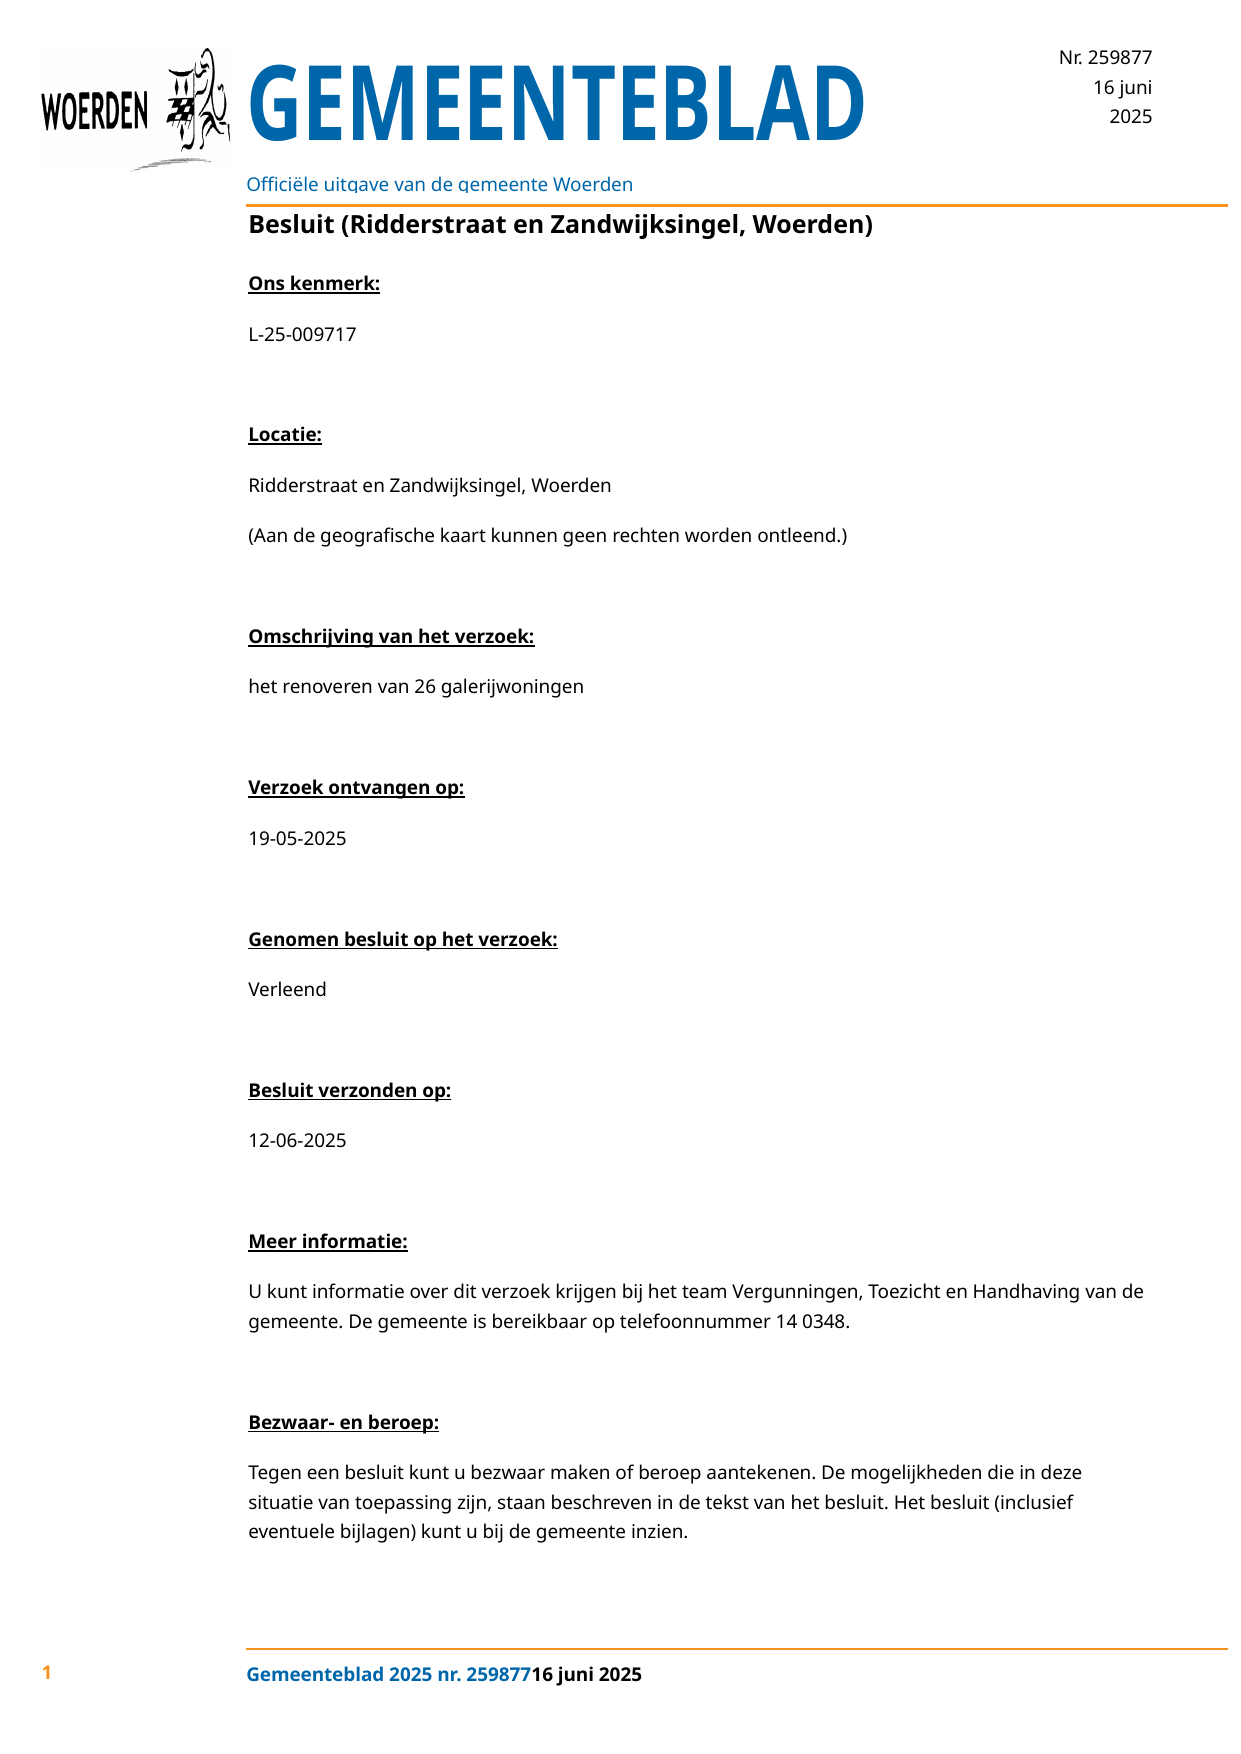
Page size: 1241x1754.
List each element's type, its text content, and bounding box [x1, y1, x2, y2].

text Verzoek ontvangen op: [248, 774, 1152, 800]
text Bezwaar- en beroep: [248, 1409, 1152, 1435]
text 12-06-2025 [248, 1127, 1152, 1153]
text (Aan de geografische kaart kunnen geen rechten worden ontleend.) [248, 522, 1152, 548]
text U kunt informatie over dit verzoek krijgen bij het team Vergunningen, Toezicht en Handhaving van de gemeente. De gemeente is bereikbaar op telefoonnummer 14 0348. [248, 1279, 1152, 1334]
picture [41, 47, 231, 172]
text 19-05-2025 [248, 825, 1152, 851]
text Ridderstraat en Zandwijksingel, Woerden [248, 472, 1152, 498]
text Besluit verzonden op: [248, 1077, 1152, 1103]
text Locatie: [248, 422, 1152, 447]
text het renoveren van 26 galerijwoningen [248, 674, 1152, 699]
text Tegen een besluit kunt u bezwaar maken of beroep aantekenen. De mogelijkheden die in deze situatie van toepassing zijn, staan beschreven in de tekst van het besluit. Het besluit (inclusief eventuele bijlagen) kunt u bij de gemeente inzien. [248, 1459, 1152, 1544]
text Genomen besluit op het verzoek: [248, 926, 1152, 951]
text Verleend [248, 976, 1152, 1002]
text Ons kenmerk: [248, 270, 1152, 296]
text Omschrijving van het verzoek: [248, 623, 1152, 649]
text Besluit (Ridderstraat en Zandwijksingel, Woerden) [248, 207, 1152, 241]
text L-25-009717 [248, 321, 1152, 346]
text Meer informatie: [248, 1228, 1152, 1254]
